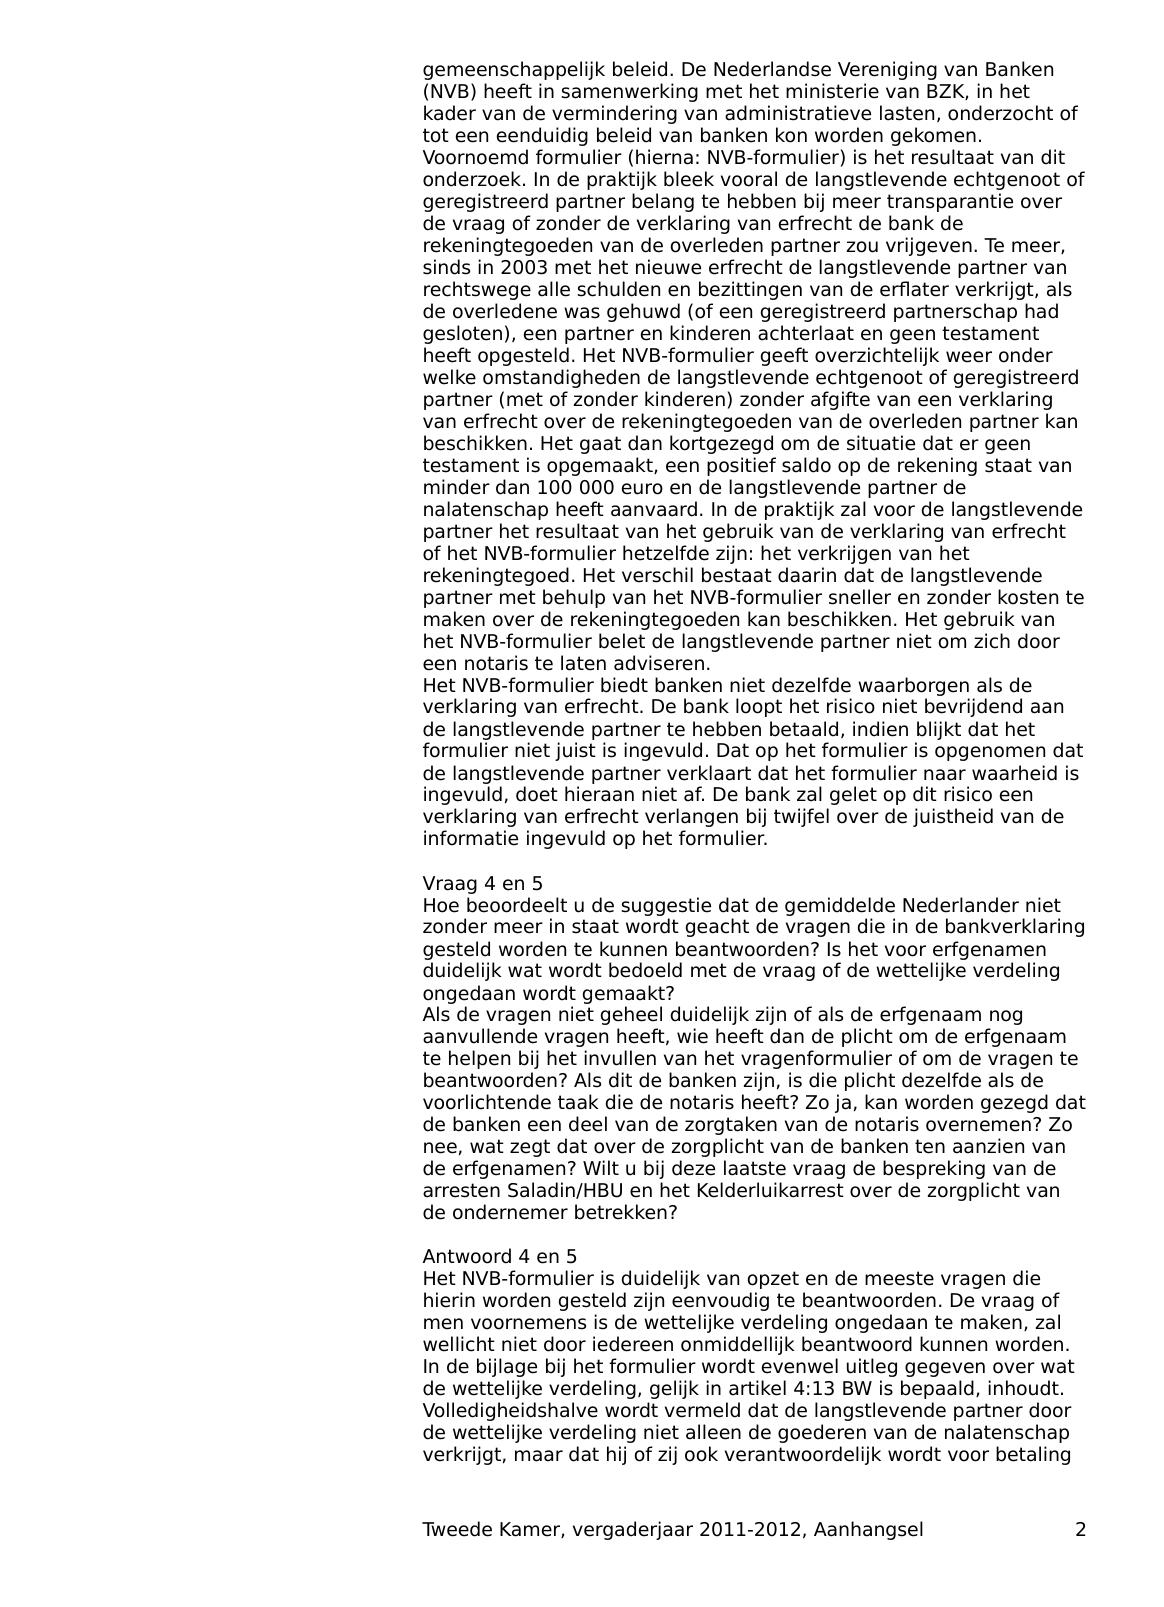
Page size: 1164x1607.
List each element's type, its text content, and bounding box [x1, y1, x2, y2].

text Het NVB-formulier biedt banken niet dezelfde waarborgen als de verklaring van erfrecht. De bank loopt het risico niet bevrijdend aan de langstlevende partner te hebben betaald, indien blijkt dat het formulier niet juist is ingevuld. Dat op het formulier is opgenomen dat de langstlevende partner verklaart dat het formulier naar waarheid is ingevuld, doet hieraan niet af. De bank zal gelet op dit risico een verklaring van erfrecht verlangen bij twijfel over de juistheid van de informatie ingevuld op het formulier. [422, 674, 1087, 850]
text Het NVB-formulier is duidelijk van opzet en de meeste vragen die hierin worden gesteld zijn eenvoudig te beantwoorden. De vraag of men voornemens is de wettelijke verdeling ongedaan te maken, zal wellicht niet door iedereen onmiddellijk beantwoord kunnen worden. In de bijlage bij het formulier wordt evenwel uitleg gegeven over wat de wettelijke verdeling, gelijk in artikel 4:13 BW is bepaald, inhoudt. Volledigheidshalve wordt vermeld dat de langstlevende partner door de wettelijke verdeling niet alleen de goederen van de nalatenschap verkrijgt, maar dat hij of zij ook verantwoordelijk wordt voor betaling [422, 1268, 1087, 1466]
text Vraag 4 en 5 [422, 872, 1087, 894]
text Antwoord 4 en 5 [422, 1246, 1087, 1268]
text Hoe beoordeelt u de suggestie dat de gemiddelde Nederlander niet zonder meer in staat wordt geacht de vragen die in de bankverklaring gesteld worden te kunnen beantwoorden? Is het voor erfgenamen duidelijk wat wordt bedoeld met de vraag of de wettelijke verdeling ongedaan wordt gemaakt? [422, 894, 1087, 1004]
text gemeenschappelijk beleid. De Nederlandse Vereniging van Banken (NVB) heeft in samenwerking met het ministerie van BZK, in het kader van de vermindering van administratieve lasten, onderzocht of tot een eenduidig beleid van banken kon worden gekomen. Voornoemd formulier (hierna: NVB-formulier) is het resultaat van dit onderzoek. In de praktijk bleek vooral de langstlevende echtgenoot of geregistreerd partner belang te hebben bij meer transparantie over de vraag of zonder de verklaring van erfrecht de bank de rekeningtegoeden van de overleden partner zou vrijgeven. Te meer, sinds in 2003 met het nieuwe erfrecht de langstlevende partner van rechtswege alle schulden en bezittingen van de erflater verkrijgt, als de overledene was gehuwd (of een geregistreerd partnerschap had gesloten), een partner en kinderen achterlaat en geen testament heeft opgesteld. Het NVB-formulier geeft overzichtelijk weer onder welke omstandigheden de langstlevende echtgenoot of geregistreerd partner (met of zonder kinderen) zonder afgifte van een verklaring van erfrecht over de rekeningtegoeden van de overleden partner kan beschikken. Het gaat dan kortgezegd om de situatie dat er geen testament is opgemaakt, een positief saldo op de rekening staat van minder dan 100 000 euro en de langstlevende partner de nalatenschap heeft aanvaard. In de praktijk zal voor de langstlevende partner het resultaat van het gebruik van de verklaring van erfrecht of het NVB-formulier hetzelfde zijn: het verkrijgen van het rekeningtegoed. Het verschil bestaat daarin dat de langstlevende partner met behulp van het NVB-formulier sneller en zonder kosten te maken over de rekeningtegoeden kan beschikken. Het gebruik van het NVB-formulier belet de langstlevende partner niet om zich door een notaris te laten adviseren. [422, 59, 1087, 674]
text Als de vragen niet geheel duidelijk zijn of als de erfgenaam nog aanvullende vragen heeft, wie heeft dan de plicht om de erfgenaam te helpen bij het invullen van het vragenformulier of om de vragen te beantwoorden? Als dit de banken zijn, is die plicht dezelfde als de voorlichtende taak die de notaris heeft? Zo ja, kan worden gezegd dat de banken een deel van de zorgtaken van de notaris overnemen? Zo nee, wat zegt dat over de zorgplicht van de banken ten aanzien van de erfgenamen? Wilt u bij deze laatste vraag de bespreking van de arresten Saladin/HBU en het Kelderluikarrest over de zorgplicht van de ondernemer betrekken? [422, 1004, 1087, 1224]
